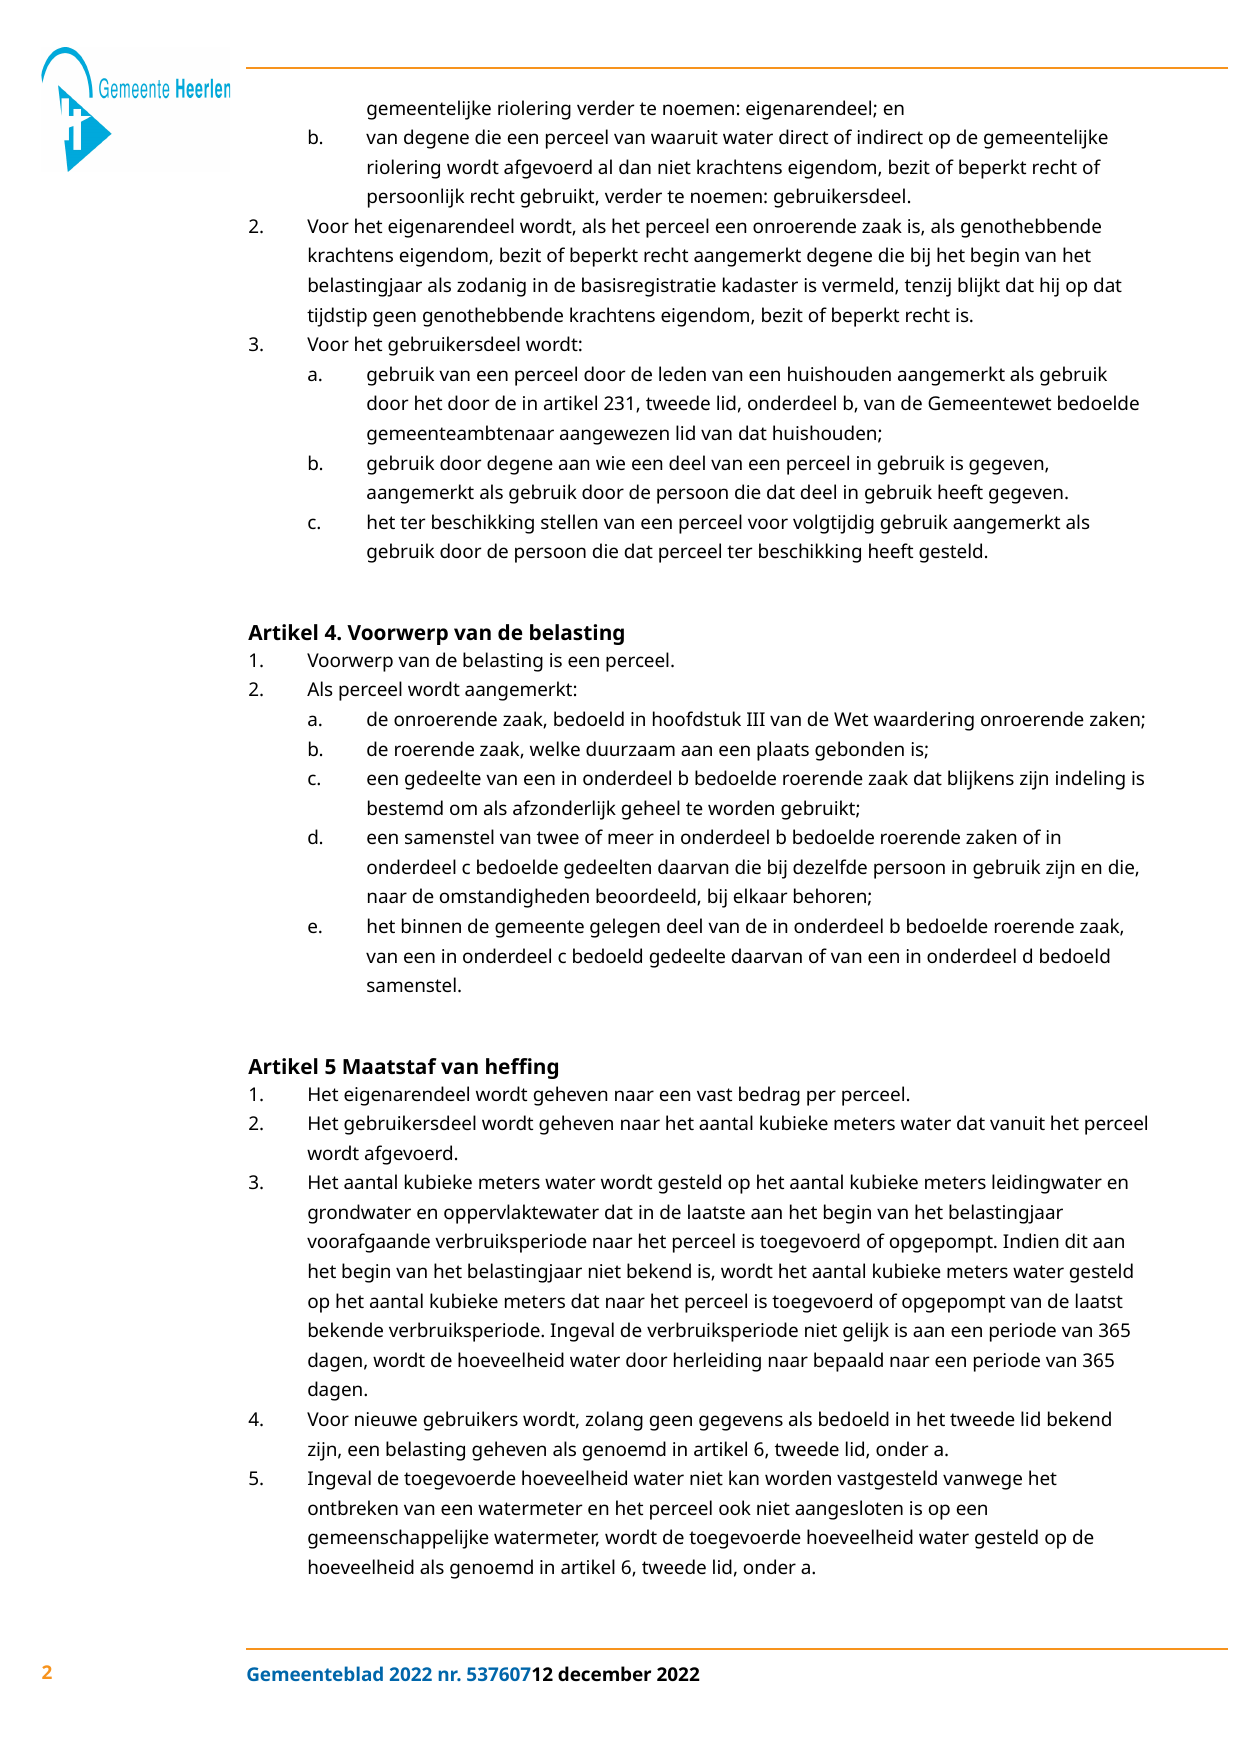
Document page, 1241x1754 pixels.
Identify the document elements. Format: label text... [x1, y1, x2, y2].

list Voor nieuwe gebruikers wordt, zolang geen gegevens als bedoeld in het tweede lid bekend zijn, een belasting geheven als genoemd in artikel 6, tweede lid, onder a. [248, 1406, 1152, 1462]
list Het aantal kubieke meters water wordt gesteld op het aantal kubieke meters leidingwater en grondwater en oppervlaktewater dat in de laatste aan het begin van het belastingjaar voorafgaande verbruiksperiode naar het perceel is toegevoerd of opgepompt. Indien dit aan het begin van het belastingjaar niet bekend is, wordt het aantal kubieke meters water gesteld op het aantal kubieke meters dat naar het perceel is toegevoerd of opgepompt van de laatst bekende verbruiksperiode. Ingeval de verbruiksperiode niet gelijk is aan een periode van 365 dagen, wordt de hoeveelheid water door herleiding naar bepaald naar een periode van 365 dagen. [248, 1169, 1152, 1402]
list Het eigenarendeel wordt geheven naar een vast bedrag per perceel. [248, 1081, 1152, 1107]
list een samenstel van twee of meer in onderdeel b bedoelde roerende zaken of in onderdeel c bedoelde gedeelten daarvan die bij dezelfde persoon in gebruik zijn en die, naar de omstandigheden beoordeeld, bij elkaar behoren; [307, 824, 1152, 909]
list de onroerende zaak, bedoeld in hoofdstuk III van de Wet waardering onroerende zaken; [307, 706, 1152, 732]
list het ter beschikking stellen van een perceel voor volgtijdig gebruik aangemerkt als gebruik door de persoon die dat perceel ter beschikking heeft gesteld. [307, 509, 1152, 564]
list Voor het gebruikersdeel wordt: [248, 331, 1152, 357]
list het binnen de gemeente gelegen deel van de in onderdeel b bedoelde roerende zaak, van een in onderdeel c bedoeld gedeelte daarvan of van een in onderdeel d bedoeld samenstel. [307, 913, 1152, 998]
list Voor het eigenarendeel wordt, als het perceel een onroerende zaak is, als genothebbende krachtens eigendom, bezit of beperkt recht aangemerkt degene die bij het begin van het belastingjaar als zodanig in de basisregistratie kadaster is vermeld, tenzij blijkt dat hij op dat tijdstip geen genothebbende krachtens eigendom, bezit of beperkt recht is. [248, 213, 1152, 328]
text Artikel 4. Voorwerp van de belasting [248, 618, 1152, 647]
picture [41, 47, 59, 70]
list gebruik van een perceel door de leden van een huishouden aangemerkt als gebruik door het door de in artikel 231, tweede lid, onderdeel b, van de Gemeentewet bedoelde gemeenteambtenaar aangewezen lid van dat huishouden; [307, 361, 1152, 446]
list gemeentelijke riolering verder te noemen: eigenarendeel; en [307, 95, 1152, 121]
list Het gebruikersdeel wordt geheven naar het aantal kubieke meters water dat vanuit het perceel wordt afgevoerd. [248, 1110, 1152, 1166]
text Artikel 5 Maatstaf van heffing [248, 1052, 1152, 1081]
list gebruik door degene aan wie een deel van een perceel in gebruik is gegeven, aangemerkt als gebruik door de persoon die dat deel in gebruik heeft gegeven. [307, 450, 1152, 505]
list van degene die een perceel van waaruit water direct of indirect op de gemeentelijke riolering wordt afgevoerd al dan niet krachtens eigendom, bezit of beperkt recht of persoonlijk recht gebruikt, verder te noemen: gebruikersdeel. [307, 124, 1152, 209]
picture [41, 47, 231, 172]
list Als perceel wordt aangemerkt: [248, 677, 1152, 702]
list Ingeval de toegevoerde hoeveelheid water niet kan worden vastgesteld vanwege het ontbreken van een watermeter en het perceel ook niet aangesloten is op een gemeenschappelijke watermeter, wordt de toegevoerde hoeveelheid water gesteld op de hoeveelheid als genoemd in artikel 6, tweede lid, onder a. [248, 1465, 1152, 1580]
list Voorwerp van de belasting is een perceel. [248, 647, 1152, 673]
list de roerende zaak, welke duurzaam aan een plaats gebonden is; [307, 736, 1152, 761]
list een gedeelte van een in onderdeel b bedoelde roerende zaak dat blijkens zijn indeling is bestemd om als afzonderlijk geheel te worden gebruikt; [307, 765, 1152, 821]
